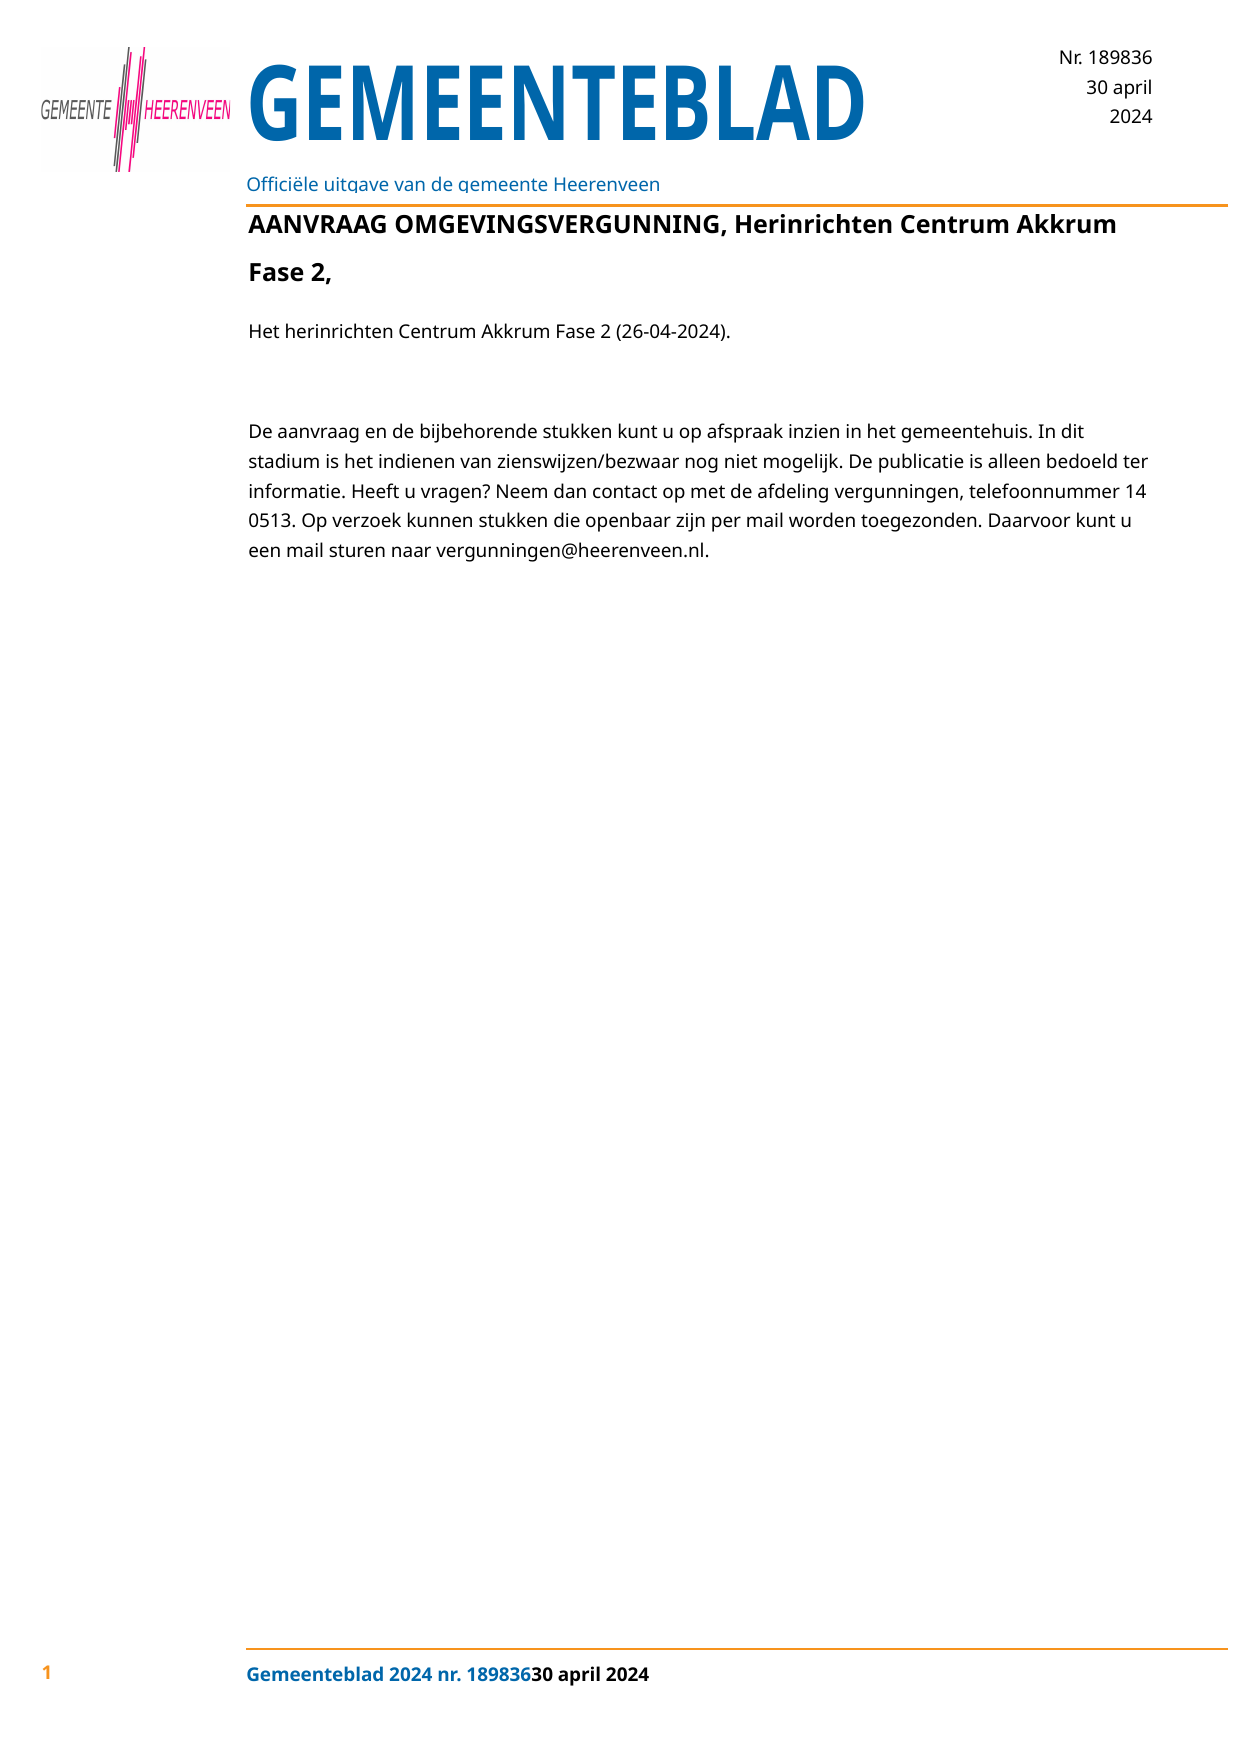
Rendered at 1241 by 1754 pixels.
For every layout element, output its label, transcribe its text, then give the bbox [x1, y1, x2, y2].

text Het herinrichten Centrum Akkrum Fase 2 (26-04-2024). [248, 318, 1152, 344]
picture [41, 47, 231, 172]
text AANVRAAG OMGEVINGSVERGUNNING, Herinrichten Centrum Akkrum Fase 2, [248, 207, 1152, 288]
text De aanvraag en de bijbehorende stukken kunt u op afspraak inzien in het gemeentehuis. In dit stadium is het indienen van zienswijzen/bezwaar nog niet mogelijk. De publicatie is alleen bedoeld ter informatie. Heeft u vragen? Neem dan contact op met de afdeling vergunningen, telefoonnummer 14 0513. Op verzoek kunnen stukken die openbaar zijn per mail worden toegezonden. Daarvoor kunt u een mail sturen naar vergunningen@heerenveen.nl. [248, 419, 1152, 563]
